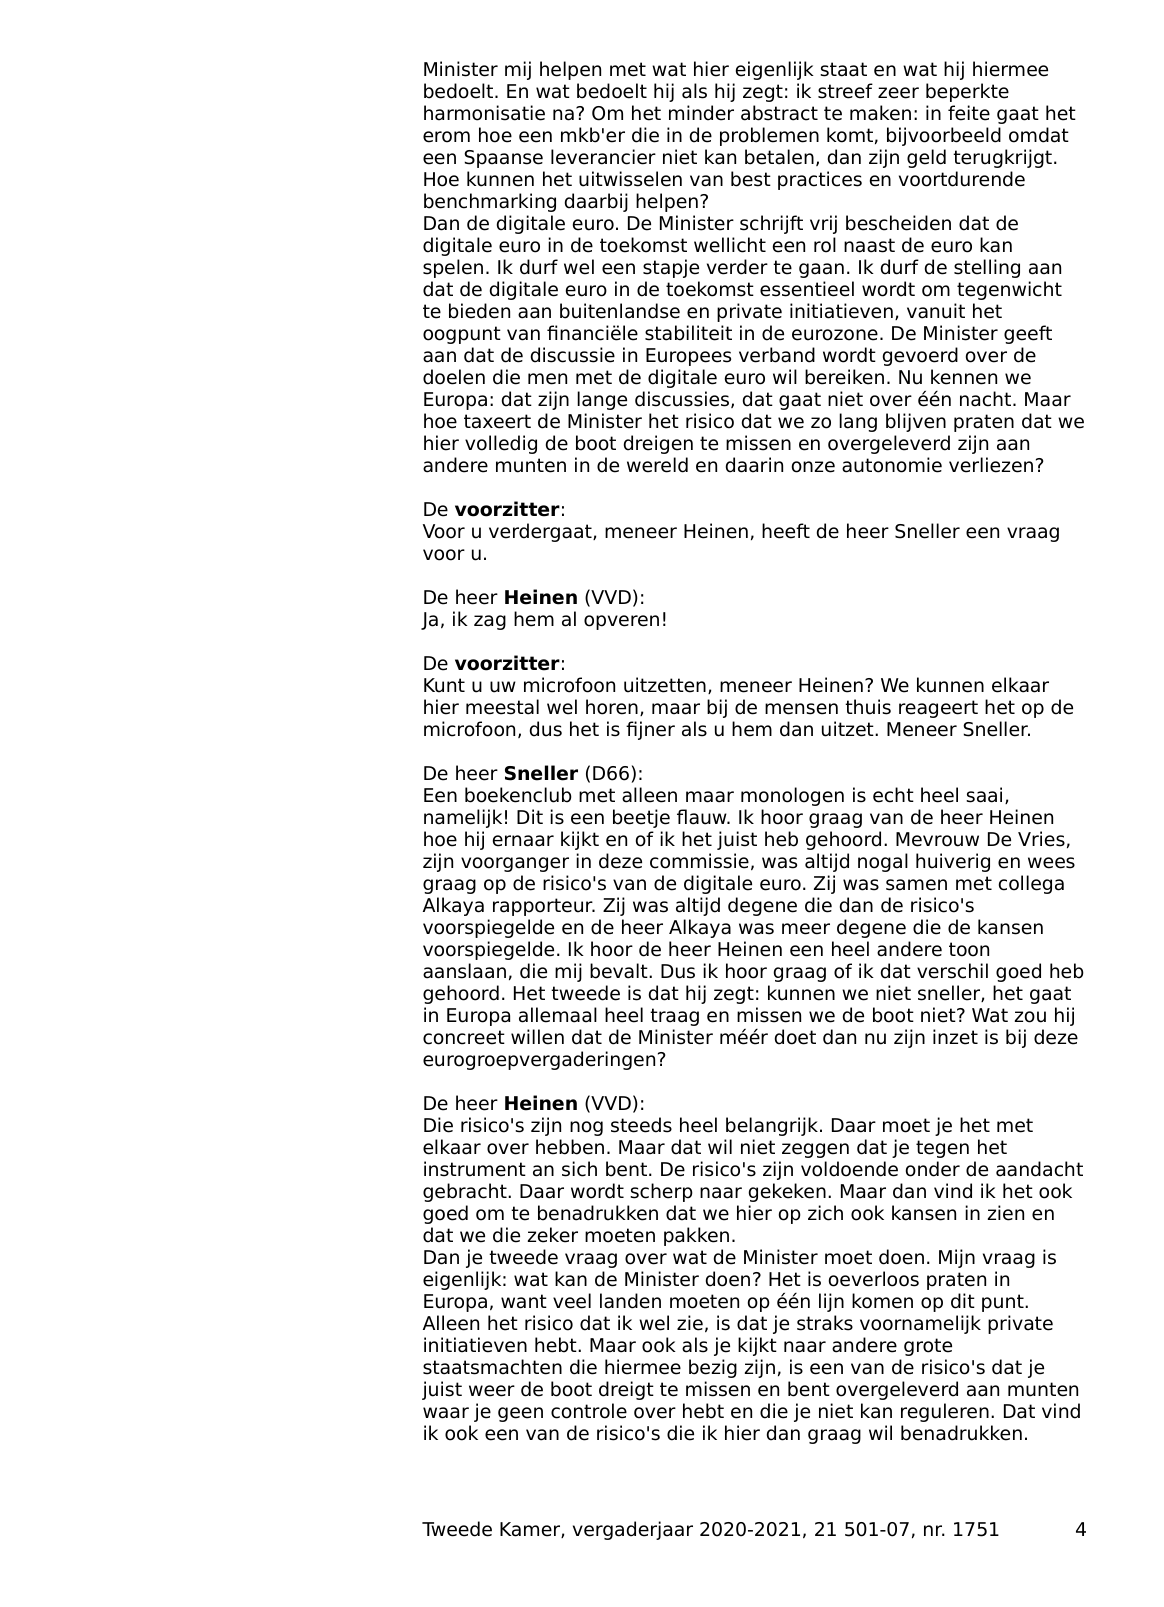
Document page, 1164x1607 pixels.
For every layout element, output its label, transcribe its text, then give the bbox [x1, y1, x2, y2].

text Die risico's zijn nog steeds heel belangrijk. Daar moet je het met elkaar over hebben. Maar dat wil niet zeggen dat je tegen het instrument an sich bent. De risico's zijn voldoende onder de aandacht gebracht. Daar wordt scherp naar gekeken. Maar dan vind ik het ook goed om te benadrukken dat we hier op zich ook kansen in zien en dat we die zeker moeten pakken. [422, 1115, 1087, 1247]
text Minister mij helpen met wat hier eigenlijk staat en wat hij hiermee bedoelt. En wat bedoelt hij als hij zegt: ik streef zeer beperkte harmonisatie na? Om het minder abstract te maken: in feite gaat het erom hoe een mkb'er die in de problemen komt, bijvoorbeeld omdat een Spaanse leverancier niet kan betalen, dan zijn geld terugkrijgt. Hoe kunnen het uitwisselen van best practices en voortdurende benchmarking daarbij helpen? [422, 59, 1087, 213]
text De voorzitter: [422, 653, 1087, 675]
text Voor u verdergaat, meneer Heinen, heeft de heer Sneller een vraag voor u. [422, 521, 1087, 565]
text Dan je tweede vraag over wat de Minister moet doen. Mijn vraag is eigenlijk: wat kan de Minister doen? Het is oeverloos praten in Europa, want veel landen moeten op één lijn komen op dit punt. Alleen het risico dat ik wel zie, is dat je straks voornamelijk private initiatieven hebt. Maar ook als je kijkt naar andere grote staatsmachten die hiermee bezig zijn, is een van de risico's dat je juist weer de boot dreigt te missen en bent overgeleverd aan munten waar je geen controle over hebt en die je niet kan reguleren. Dat vind ik ook een van de risico's die ik hier dan graag wil benadrukken. [422, 1247, 1087, 1445]
text Ja, ik zag hem al opveren! [422, 609, 1087, 631]
text Dan de digitale euro. De Minister schrijft vrij bescheiden dat de digitale euro in de toekomst wellicht een rol naast de euro kan spelen. Ik durf wel een stapje verder te gaan. Ik durf de stelling aan dat de digitale euro in de toekomst essentieel wordt om tegenwicht te bieden aan buitenlandse en private initiatieven, vanuit het oogpunt van financiële stabiliteit in de eurozone. De Minister geeft aan dat de discussie in Europees verband wordt gevoerd over de doelen die men met de digitale euro wil bereiken. Nu kennen we Europa: dat zijn lange discussies, dat gaat niet over één nacht. Maar hoe taxeert de Minister het risico dat we zo lang blijven praten dat we hier volledig de boot dreigen te missen en overgeleverd zijn aan andere munten in de wereld en daarin onze autonomie verliezen? [422, 213, 1087, 477]
text De heer Sneller (D66): [422, 763, 1087, 785]
text De heer Heinen (VVD): [422, 1093, 1087, 1115]
text Kunt u uw microfoon uitzetten, meneer Heinen? We kunnen elkaar hier meestal wel horen, maar bij de mensen thuis reageert het op de microfoon, dus het is fijner als u hem dan uitzet. Meneer Sneller. [422, 675, 1087, 741]
text De heer Heinen (VVD): [422, 587, 1087, 609]
text De voorzitter: [422, 499, 1087, 521]
text Een boekenclub met alleen maar monologen is echt heel saai, namelijk! Dit is een beetje flauw. Ik hoor graag van de heer Heinen hoe hij ernaar kijkt en of ik het juist heb gehoord. Mevrouw De Vries, zijn voorganger in deze commissie, was altijd nogal huiverig en wees graag op de risico's van de digitale euro. Zij was samen met collega Alkaya rapporteur. Zij was altijd degene die dan de risico's voorspiegelde en de heer Alkaya was meer degene die de kansen voorspiegelde. Ik hoor de heer Heinen een heel andere toon aanslaan, die mij bevalt. Dus ik hoor graag of ik dat verschil goed heb gehoord. Het tweede is dat hij zegt: kunnen we niet sneller, het gaat in Europa allemaal heel traag en missen we de boot niet? Wat zou hij concreet willen dat de Minister méér doet dan nu zijn inzet is bij deze eurogroepvergaderingen? [422, 785, 1087, 1071]
